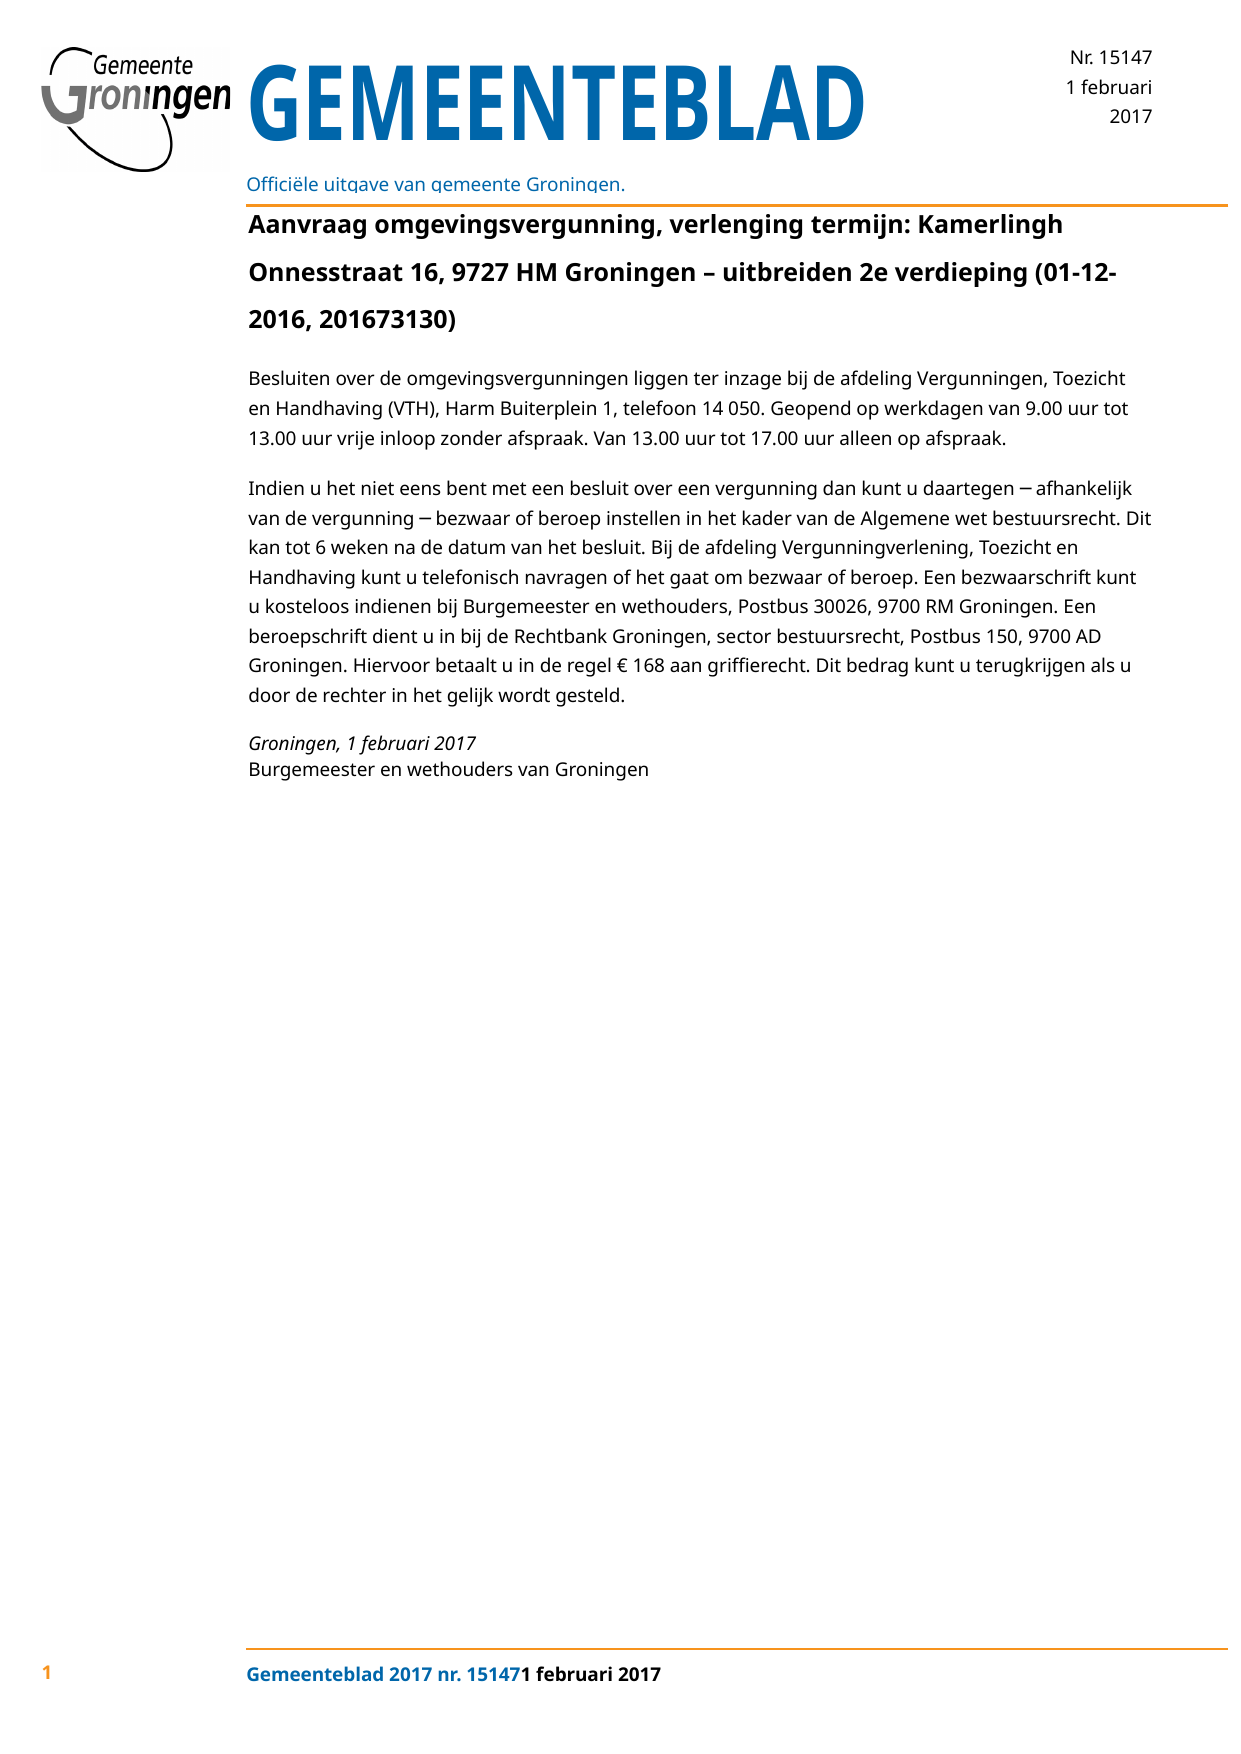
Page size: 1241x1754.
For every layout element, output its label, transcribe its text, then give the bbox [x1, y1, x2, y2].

text Indien u het niet eens bent met een besluit over een vergunning dan kunt u daartegen ─ afhankelijk van de vergunning ─ bezwaar of beroep instellen in het kader van de Algemene wet bestuursrecht. Dit kan tot 6 weken na de datum van het besluit. Bij de afdeling Vergunningverlening, Toezicht en Handhaving kunt u telefonisch navragen of het gaat om bezwaar of beroep. Een bezwaarschrift kunt u kosteloos indienen bij Burgemeester en wethouders, Postbus 30026, 9700 RM Groningen. Een beroepschrift dient u in bij de Rechtbank Groningen, sector bestuursrecht, Postbus 150, 9700 AD Groningen. Hiervoor betaalt u in de regel € 168 aan griffierecht. Dit bedrag kunt u terugkrijgen als u door de rechter in het gelijk wordt gesteld. [248, 475, 1152, 708]
text Aanvraag omgevingsvergunning, verlenging termijn: Kamerlingh Onnesstraat 16, 9727 HM Groningen – uitbreiden 2e verdieping (01-12-2016, 201673130) [248, 207, 1152, 336]
text Burgemeester en wethouders van Groningen [248, 756, 1152, 781]
picture [41, 47, 231, 172]
text Besluiten over de omgevingsvergunningen liggen ter inzage bij de afdeling Vergunningen, Toezicht en Handhaving (VTH), Harm Buiterplein 1, telefoon 14 050. Geopend op werkdagen van 9.00 uur tot 13.00 uur vrije inloop zonder afspraak. Van 13.00 uur tot 17.00 uur alleen op afspraak. [248, 366, 1152, 450]
text Groningen, 1 februari 2017 [248, 730, 1152, 756]
